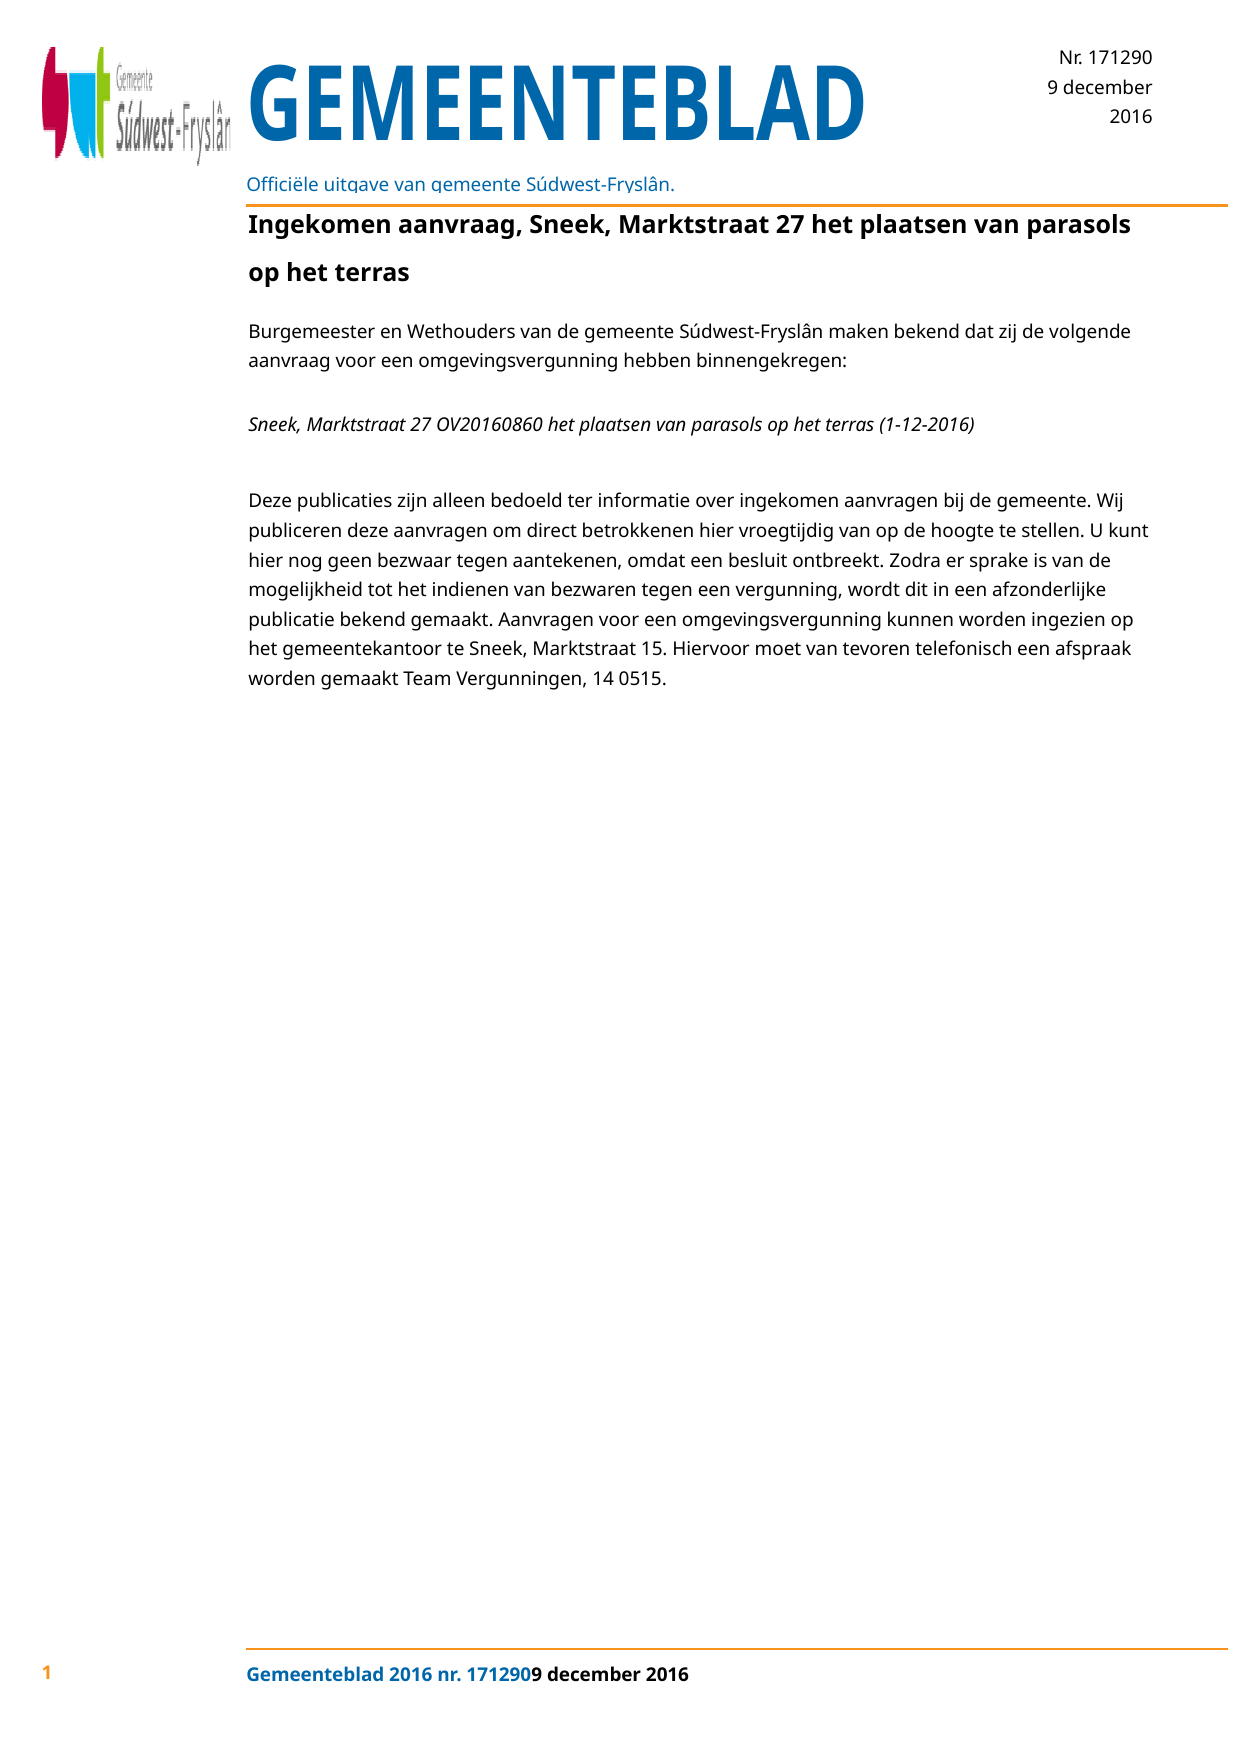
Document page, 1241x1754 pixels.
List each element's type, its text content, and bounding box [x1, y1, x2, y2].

text Sneek, Marktstraat 27 OV20160860 het plaatsen van parasols op het terras (1-12-2016) [248, 411, 1152, 437]
text Deze publicaties zijn alleen bedoeld ter informatie over ingekomen aanvragen bij de gemeente. Wij publiceren deze aanvragen om direct betrokkenen hier vroegtijdig van op de hoogte te stellen. U kunt hier nog geen bezwaar tegen aantekenen, omdat een besluit ontbreekt. Zodra er sprake is van de mogelijkheid tot het indienen van bezwaren tegen een vergunning, wordt dit in een afzonderlijke publicatie bekend gemaakt. Aanvragen voor een omgevingsvergunning kunnen worden ingezien op het gemeentekantoor te Sneek, Marktstraat 15. Hiervoor moet van tevoren telefonisch een afspraak worden gemaakt Team Vergunningen, 14 0515. [248, 488, 1152, 691]
text Burgemeester en Wethouders van de gemeente Súdwest-Fryslân maken bekend dat zij de volgende aanvraag voor een omgevingsvergunning hebben binnengekregen: [248, 318, 1152, 373]
picture [41, 47, 231, 172]
text Ingekomen aanvraag, Sneek, Marktstraat 27 het plaatsen van parasols op het terras [248, 207, 1152, 288]
